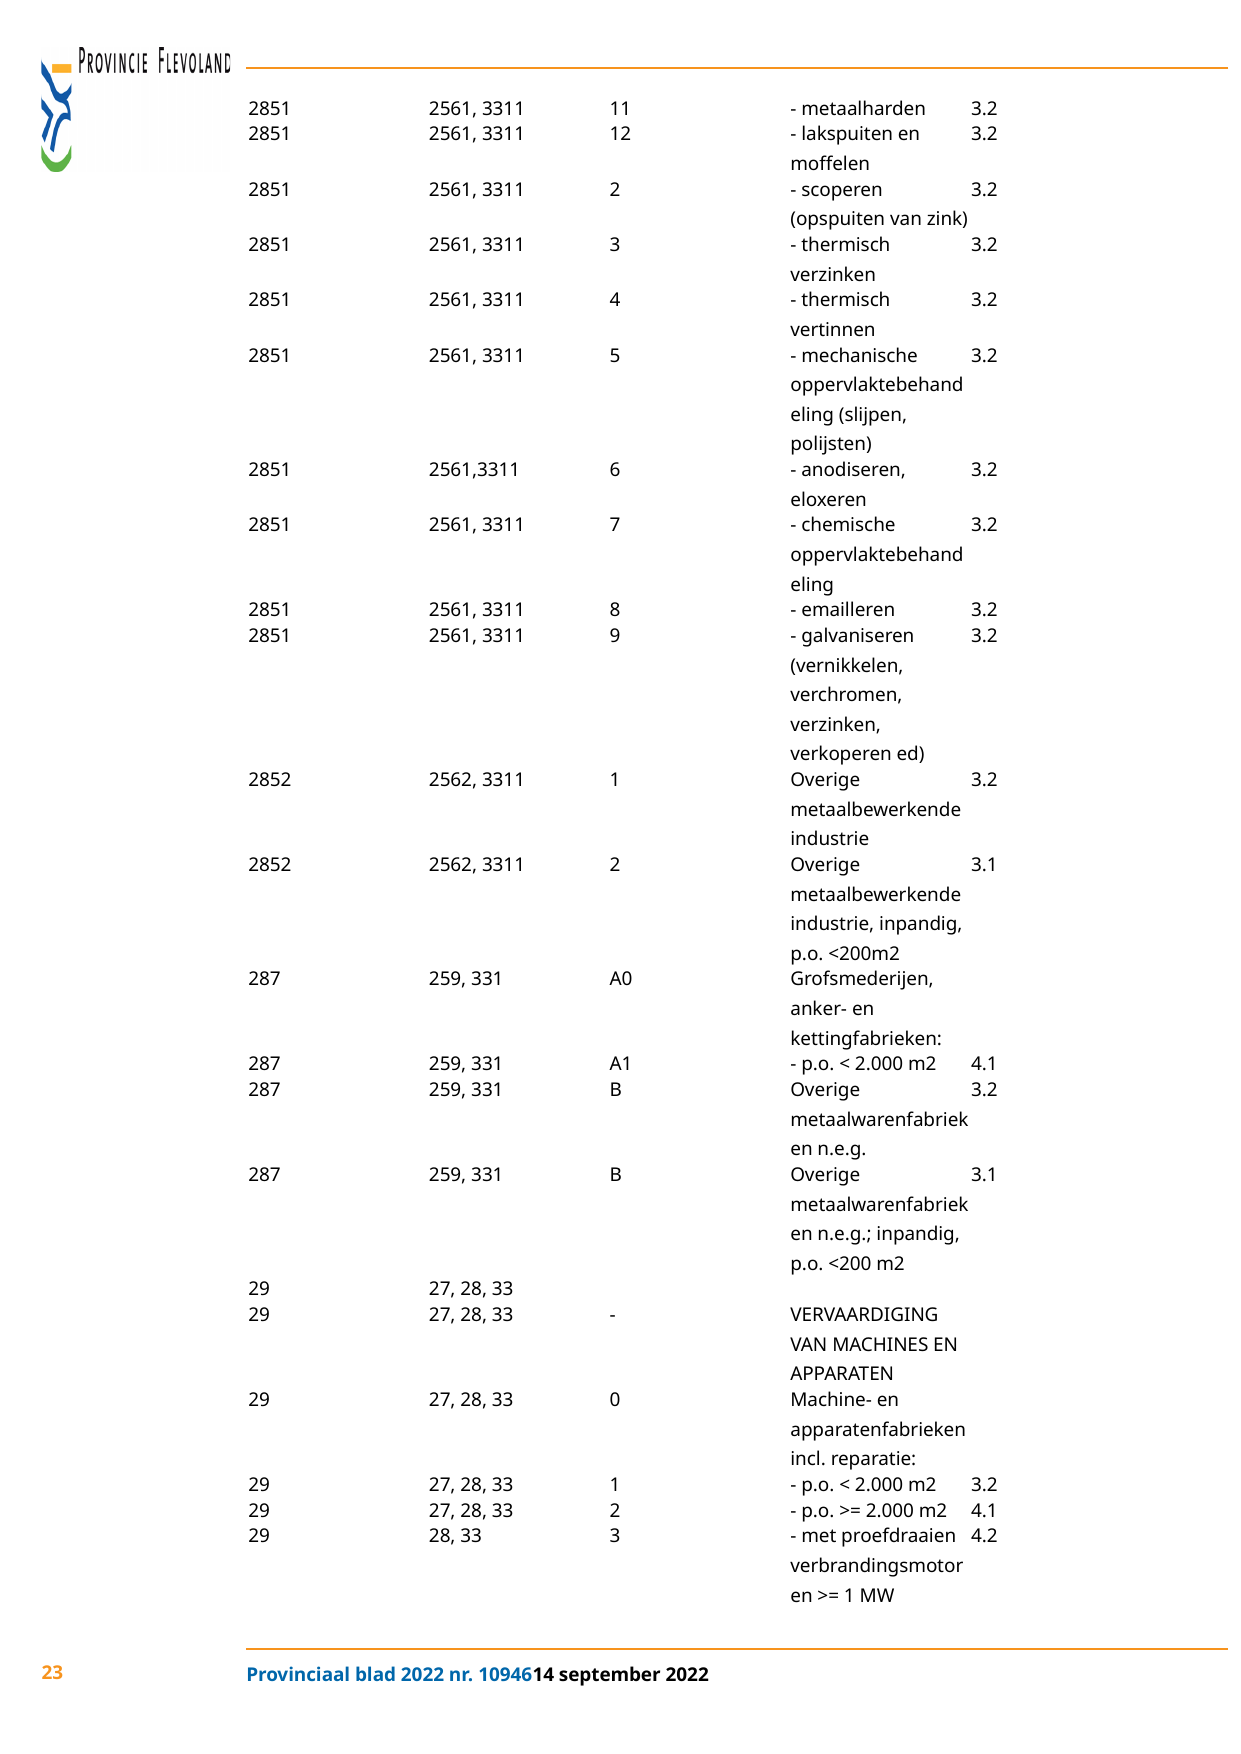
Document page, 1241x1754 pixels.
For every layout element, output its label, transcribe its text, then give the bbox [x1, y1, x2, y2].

table_cell 27, 28, 33 [429, 1276, 609, 1301]
table_cell Overige metaalwarenfabrieken n.e.g.; inpandig, p.o. <200 m2 [790, 1161, 971, 1276]
table_cell 3.2 [971, 512, 1152, 596]
table_cell 3.2 [971, 286, 1152, 342]
table_cell 2851 [248, 95, 429, 121]
table_cell Overige metaalbewerkende industrie, inpandig, p.o. <200m2 [790, 851, 971, 966]
table_cell [971, 1276, 1152, 1301]
table_cell 259, 331 [429, 1051, 609, 1076]
table_cell 2561, 3311 [429, 342, 609, 456]
table_cell [971, 1301, 1152, 1386]
table_cell A1 [609, 1051, 790, 1076]
table_cell 2 [609, 1497, 790, 1523]
table_cell 287 [248, 966, 429, 1051]
table_cell A0 [609, 966, 790, 1051]
table_cell 11 [609, 95, 790, 121]
table_cell [609, 1276, 790, 1301]
table_cell 2851 [248, 512, 429, 596]
table_cell - emailleren [790, 596, 971, 622]
table_cell 27, 28, 33 [429, 1386, 609, 1471]
table_cell Overige metaalbewerkende industrie [790, 766, 971, 851]
table_cell 2561, 3311 [429, 231, 609, 286]
table_cell 0 [609, 1386, 790, 1471]
table_cell 3.2 [971, 121, 1152, 176]
table_cell 12 [609, 121, 790, 176]
table_cell 2561, 3311 [429, 596, 609, 622]
table_cell 259, 331 [429, 1161, 609, 1276]
table_cell 6 [609, 456, 790, 512]
table_cell - p.o. < 2.000 m2 [790, 1051, 971, 1076]
table_cell 2561, 3311 [429, 512, 609, 596]
table_cell - chemische oppervlaktebehandeling [790, 512, 971, 596]
table_cell 29 [248, 1386, 429, 1471]
table_cell - lakspuiten en moffelen [790, 121, 971, 176]
table_cell 2561, 3311 [429, 286, 609, 342]
table_cell 2851 [248, 596, 429, 622]
table_cell 2852 [248, 766, 429, 851]
table_cell Grofsmederijen, anker- en kettingfabrieken: [790, 966, 971, 1051]
table_cell 4.1 [971, 1051, 1152, 1076]
table_cell - met proefdraaien verbrandingsmotoren >= 1 MW [790, 1523, 971, 1607]
table_cell 2851 [248, 176, 429, 231]
table_cell [971, 1386, 1152, 1471]
table_cell - galvaniseren (vernikkelen, verchromen, verzinken, verkoperen ed) [790, 622, 971, 766]
table_cell 2561,3311 [429, 456, 609, 512]
table_cell 2851 [248, 121, 429, 176]
table_cell 3.2 [971, 176, 1152, 231]
table_cell 2561, 3311 [429, 95, 609, 121]
table_cell 2851 [248, 286, 429, 342]
table_cell 259, 331 [429, 966, 609, 1051]
table_cell 2 [609, 176, 790, 231]
table_cell 3.2 [971, 342, 1152, 456]
table_cell 27, 28, 33 [429, 1471, 609, 1497]
table_cell 3.2 [971, 1471, 1152, 1497]
table_cell 2561, 3311 [429, 176, 609, 231]
table_cell 9 [609, 622, 790, 766]
table_cell 2851 [248, 456, 429, 512]
table_cell 3 [609, 1523, 790, 1607]
table_cell - p.o. < 2.000 m2 [790, 1471, 971, 1497]
table_cell Machine- en apparatenfabrieken incl. reparatie: [790, 1386, 971, 1471]
table_cell 3.1 [971, 1161, 1152, 1276]
table_cell 2562, 3311 [429, 766, 609, 851]
table_cell - scoperen (opspuiten van zink) [790, 176, 971, 231]
table_cell 7 [609, 512, 790, 596]
table_cell 29 [248, 1497, 429, 1523]
table_cell - thermisch verzinken [790, 231, 971, 286]
table_cell - metaalharden [790, 95, 971, 121]
table_cell 2561, 3311 [429, 622, 609, 766]
table_cell 3 [609, 231, 790, 286]
table_cell 27, 28, 33 [429, 1497, 609, 1523]
table_cell 3.2 [971, 456, 1152, 512]
table_cell - p.o. >= 2.000 m2 [790, 1497, 971, 1523]
table_cell 259, 331 [429, 1076, 609, 1161]
table_cell 29 [248, 1523, 429, 1607]
table_cell 2852 [248, 851, 429, 966]
table_cell - [609, 1301, 790, 1386]
table_cell 2 [609, 851, 790, 966]
table_cell 2851 [248, 622, 429, 766]
table_cell 3.2 [971, 622, 1152, 766]
table_cell 3.1 [971, 851, 1152, 966]
table_cell B [609, 1076, 790, 1161]
table_cell 8 [609, 596, 790, 622]
table_cell 4.1 [971, 1497, 1152, 1523]
table_cell 3.2 [971, 95, 1152, 121]
table_cell Overige metaalwarenfabrieken n.e.g. [790, 1076, 971, 1161]
table_cell 2562, 3311 [429, 851, 609, 966]
table_cell 28, 33 [429, 1523, 609, 1607]
table_cell [790, 1276, 971, 1301]
table_cell 29 [248, 1276, 429, 1301]
picture [41, 47, 231, 172]
table_cell - anodiseren, eloxeren [790, 456, 971, 512]
table_cell 1 [609, 766, 790, 851]
table_cell 29 [248, 1301, 429, 1386]
table_cell 287 [248, 1161, 429, 1276]
table_cell 2561, 3311 [429, 121, 609, 176]
table_cell 29 [248, 1471, 429, 1497]
table_cell 1 [609, 1471, 790, 1497]
table_cell 3.2 [971, 231, 1152, 286]
table_cell VERVAARDIGING VAN MACHINES EN APPARATEN [790, 1301, 971, 1386]
table_cell [971, 966, 1152, 1051]
table_cell 4.2 [971, 1523, 1152, 1607]
table_cell 287 [248, 1051, 429, 1076]
table_cell - thermisch vertinnen [790, 286, 971, 342]
table_cell 287 [248, 1076, 429, 1161]
table_cell 3.2 [971, 1076, 1152, 1161]
table_cell 2851 [248, 342, 429, 456]
table_cell 5 [609, 342, 790, 456]
table_cell 3.2 [971, 766, 1152, 851]
table_cell 4 [609, 286, 790, 342]
table_cell 27, 28, 33 [429, 1301, 609, 1386]
table_cell B [609, 1161, 790, 1276]
table_cell 2851 [248, 231, 429, 286]
table_cell - mechanische oppervlaktebehandeling (slijpen, polijsten) [790, 342, 971, 456]
table_cell 3.2 [971, 596, 1152, 622]
